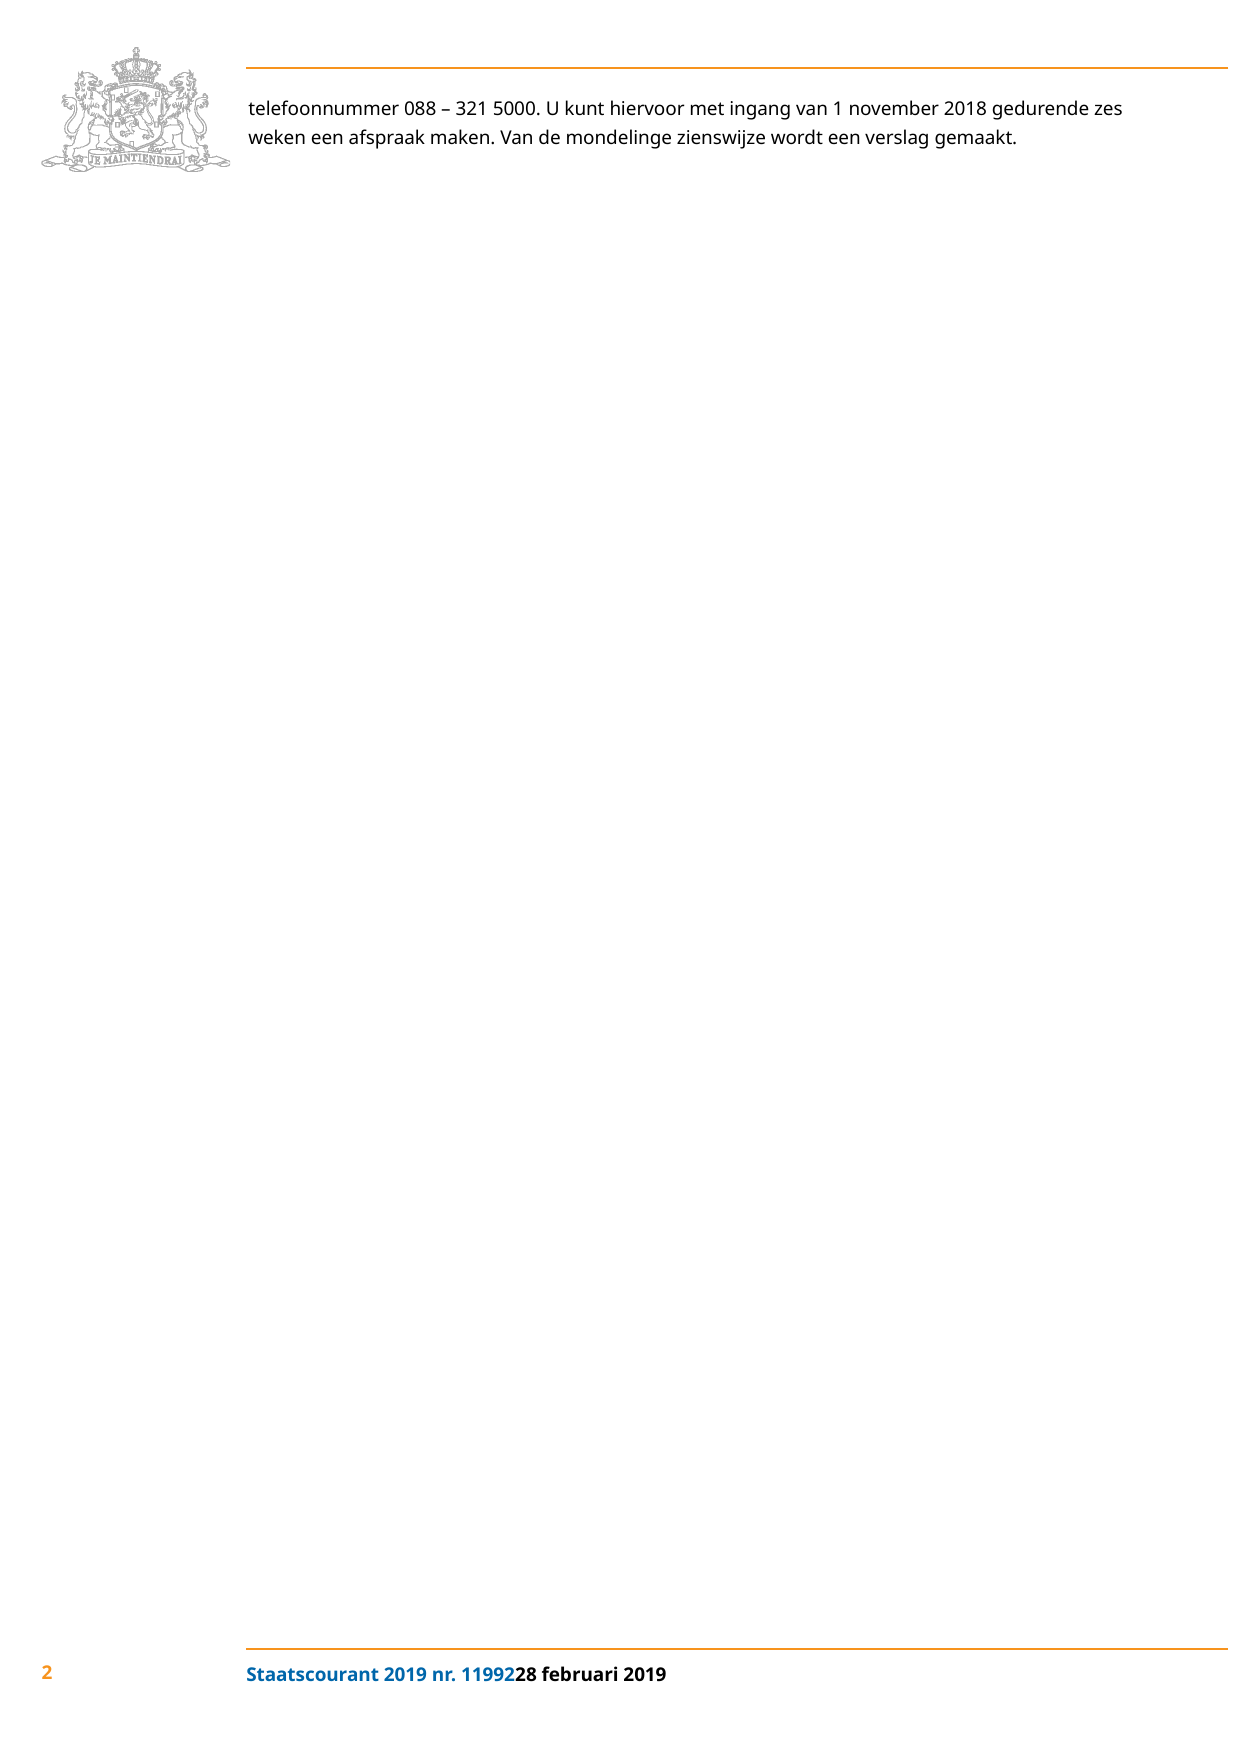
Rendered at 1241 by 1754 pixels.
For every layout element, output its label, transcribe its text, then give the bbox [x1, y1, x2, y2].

text telefoonnummer 088 – 321 5000. U kunt hiervoor met ingang van 1 november 2018 gedurende zes weken een afspraak maken. Van de mondelinge zienswijze wordt een verslag gemaakt. [248, 95, 1152, 150]
picture [41, 47, 231, 172]
